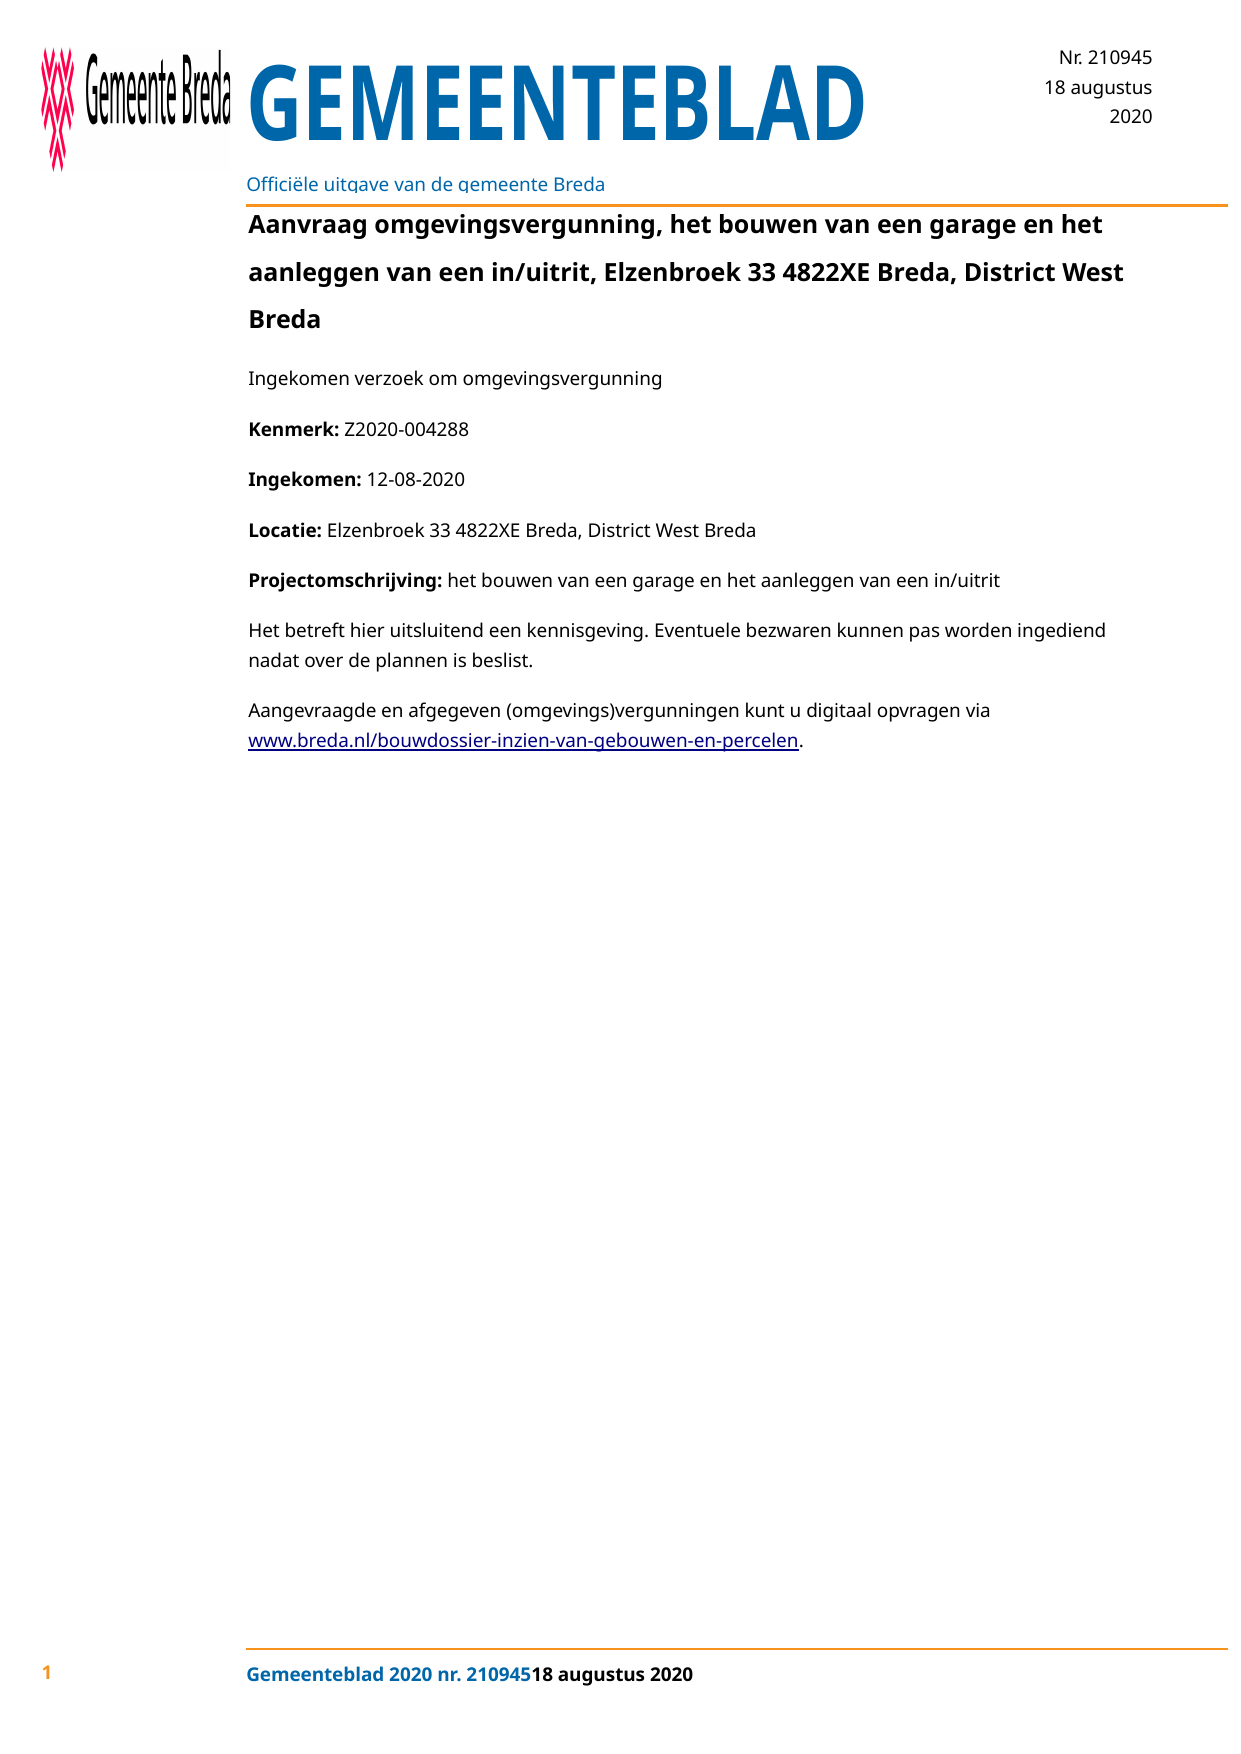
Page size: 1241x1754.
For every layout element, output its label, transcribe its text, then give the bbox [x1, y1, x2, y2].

text Aangevraagde en afgegeven (omgevings)vergunningen kunt u digitaal opvragen via www.breda.nl/bouwdossier-inzien-van-gebouwen-en-percelen. [248, 698, 1152, 753]
text Ingekomen verzoek om omgevingsvergunning [248, 366, 1152, 391]
text Aanvraag omgevingsvergunning, het bouwen van een garage en het aanleggen van een in/uitrit, Elzenbroek 33 4822XE Breda, District West Breda [248, 207, 1152, 336]
text Kenmerk: Z2020-004288 [248, 416, 1152, 442]
text Het betreft hier uitsluitend een kennisgeving. Eventuele bezwaren kunnen pas worden ingediend nadat over de plannen is beslist. [248, 618, 1152, 673]
text Projectomschrijving: het bouwen van een garage en het aanleggen van een in/uitrit [248, 567, 1152, 593]
picture [41, 47, 231, 172]
text Locatie: Elzenbroek 33 4822XE Breda, District West Breda [248, 517, 1152, 542]
text Ingekomen: 12-08-2020 [248, 466, 1152, 492]
